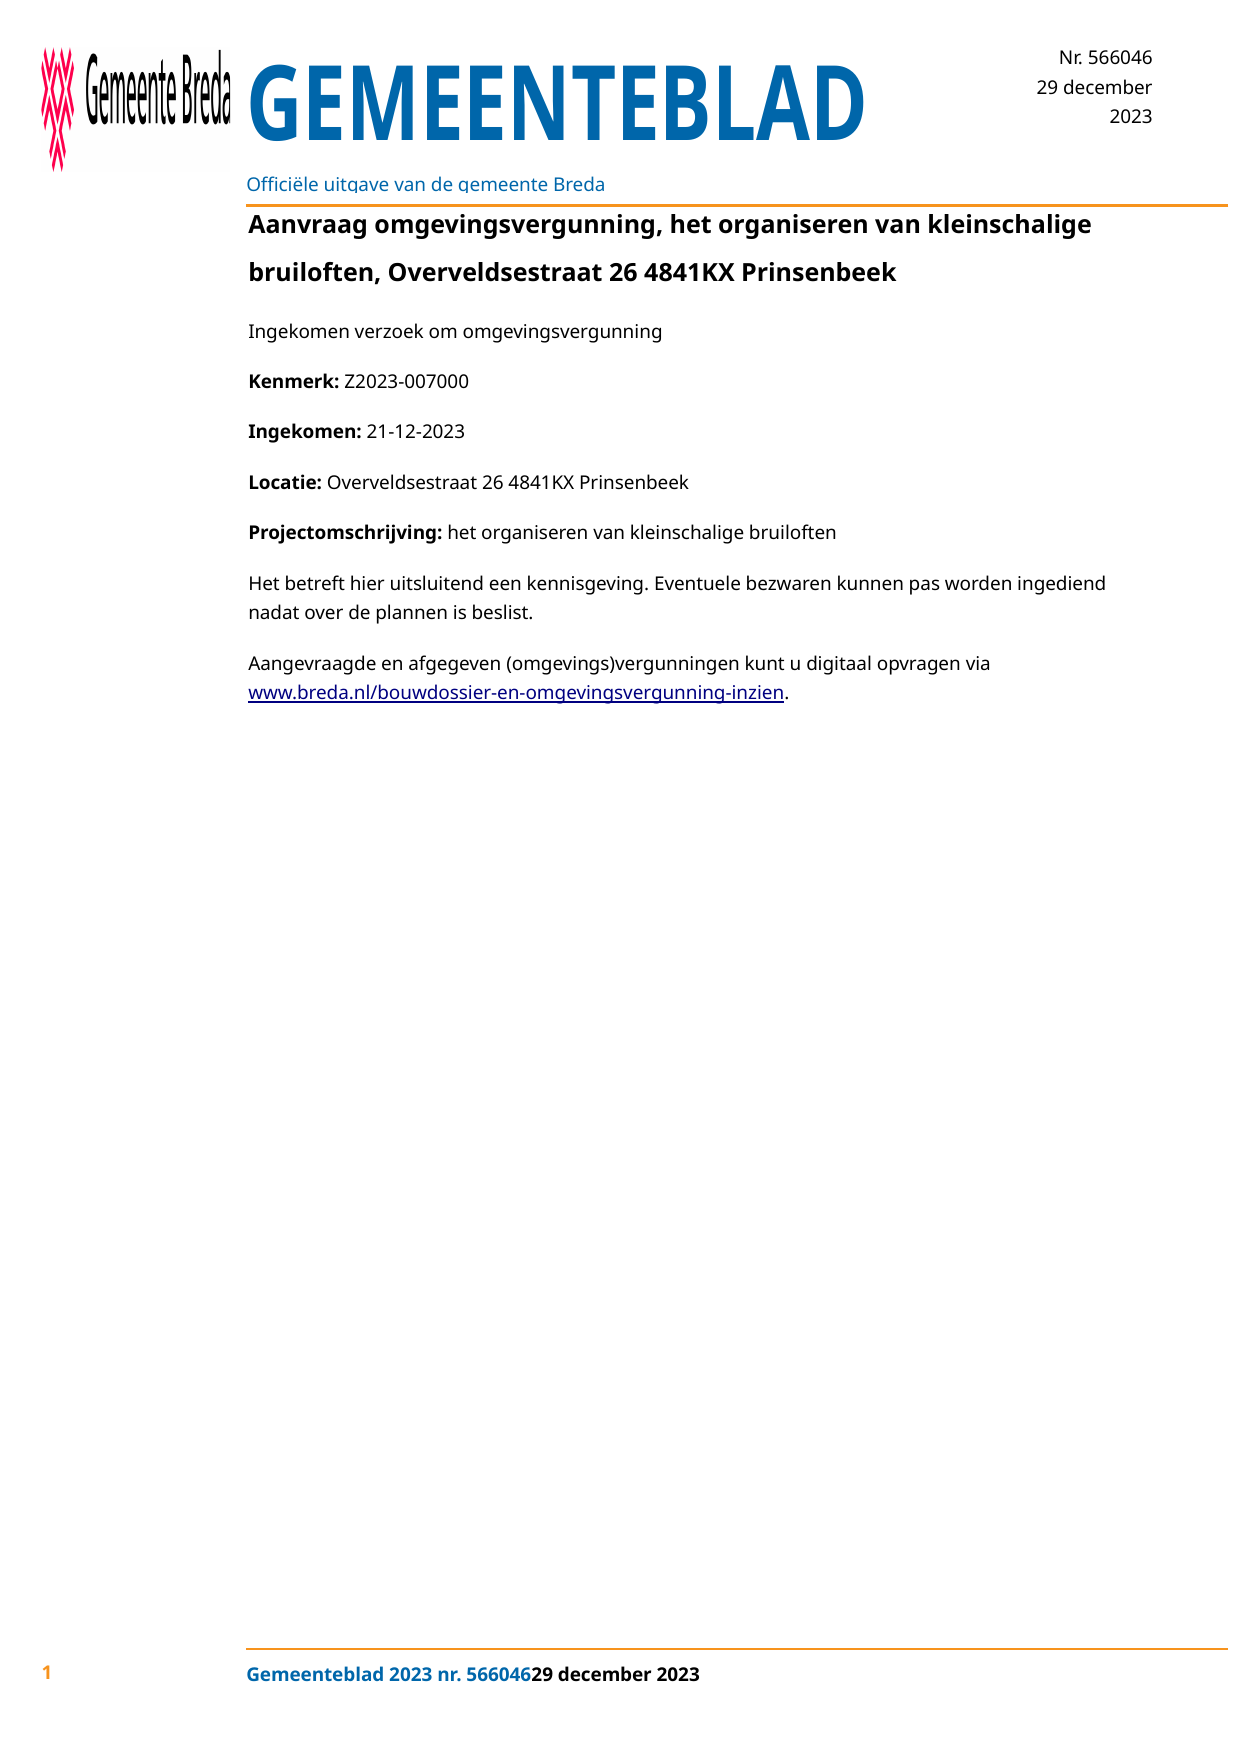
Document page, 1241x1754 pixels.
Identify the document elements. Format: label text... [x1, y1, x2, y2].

text Projectomschrijving: het organiseren van kleinschalige bruiloften [248, 519, 1152, 545]
text Kenmerk: Z2023-007000 [248, 368, 1152, 394]
text Locatie: Overveldsestraat 26 4841KX Prinsenbeek [248, 469, 1152, 495]
text Ingekomen: 21-12-2023 [248, 419, 1152, 444]
picture [41, 47, 231, 172]
text Ingekomen verzoek om omgevingsvergunning [248, 318, 1152, 344]
text Aanvraag omgevingsvergunning, het organiseren van kleinschalige bruiloften, Overveldsestraat 26 4841KX Prinsenbeek [248, 207, 1152, 288]
text Het betreft hier uitsluitend een kennisgeving. Eventuele bezwaren kunnen pas worden ingediend nadat over de plannen is beslist. [248, 570, 1152, 625]
text Aangevraagde en afgegeven (omgevings)vergunningen kunt u digitaal opvragen via www.breda.nl/bouwdossier-en-omgevingsvergunning-inzien. [248, 650, 1152, 705]
